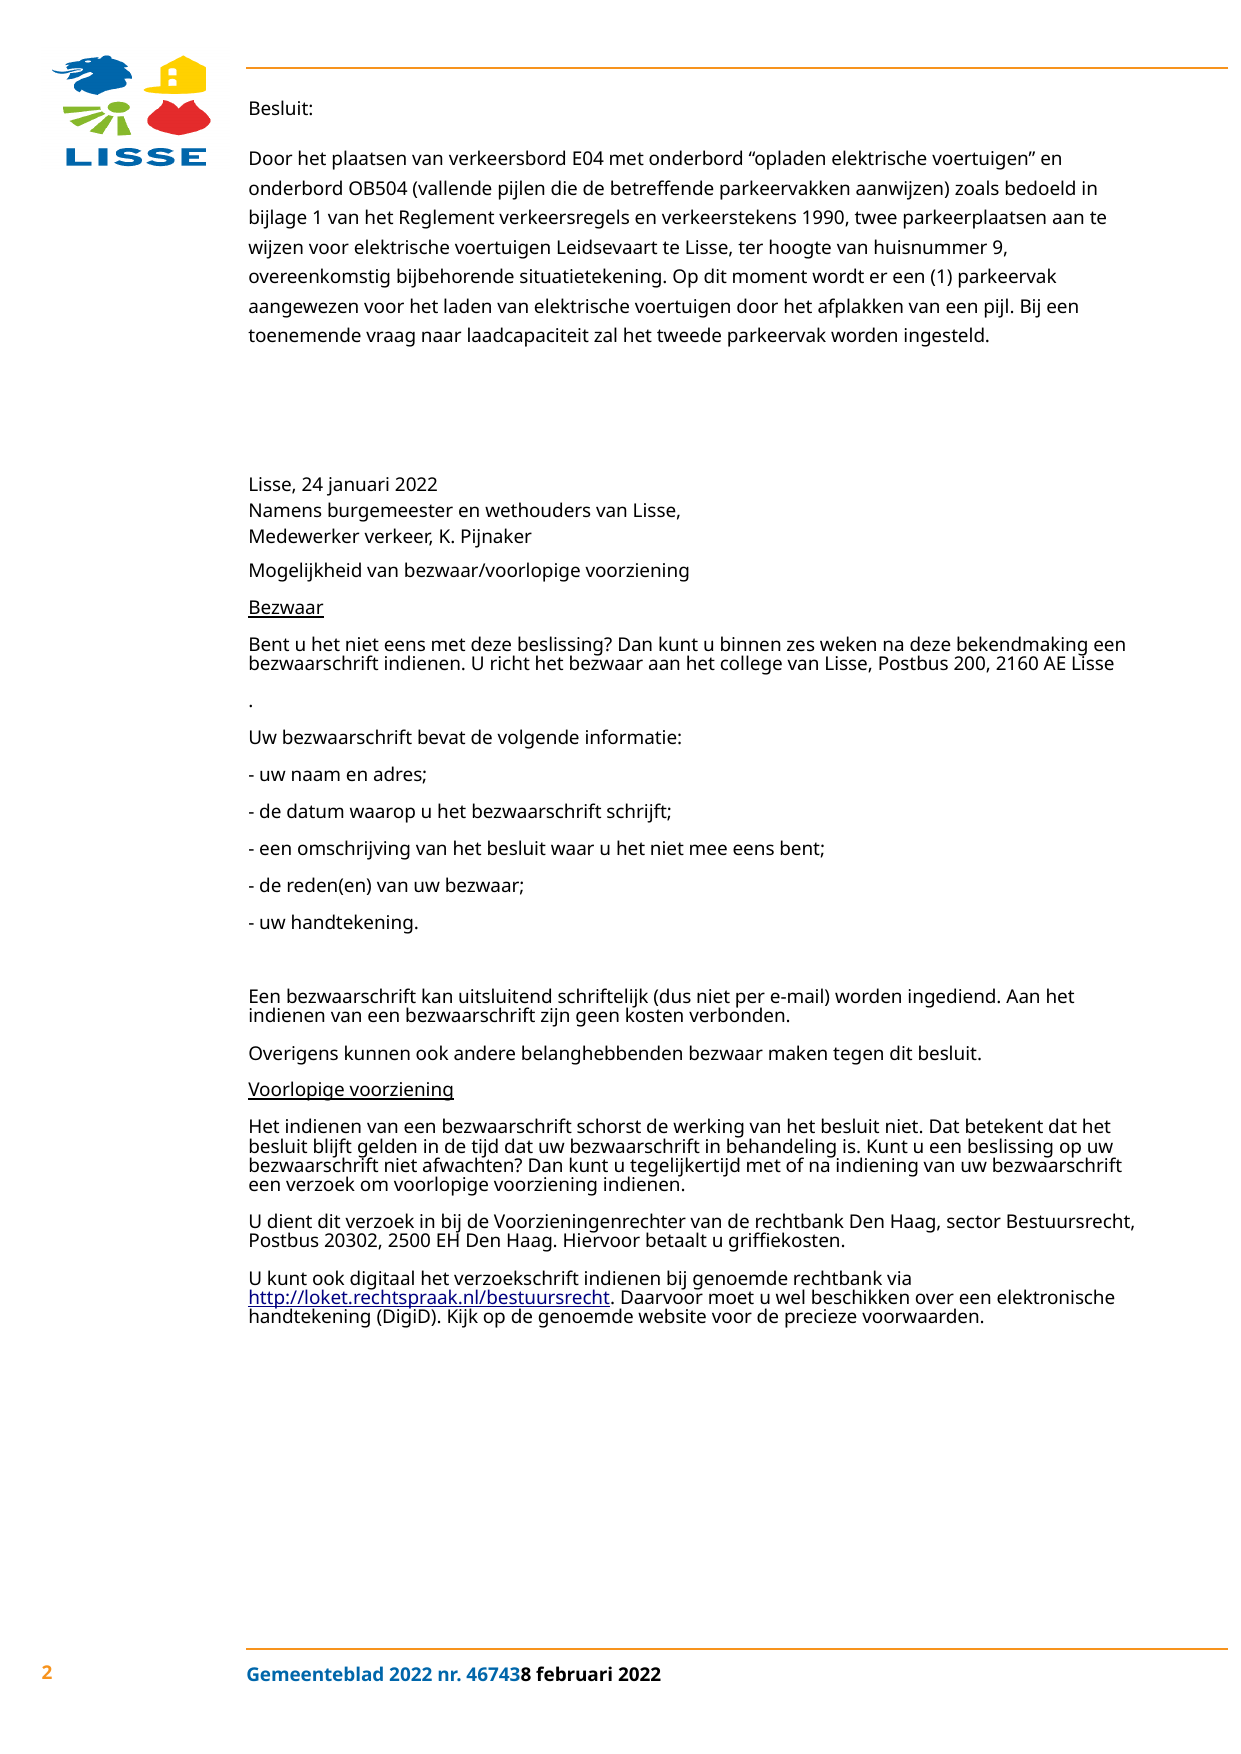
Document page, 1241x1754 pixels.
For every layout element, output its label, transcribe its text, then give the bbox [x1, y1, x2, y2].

text Door het plaatsen van verkeersbord E04 met onderbord “opladen elektrische voertuigen” en onderbord OB504 (vallende pijlen die de betreffende parkeervakken aanwijzen) zoals bedoeld in bijlage 1 van het Reglement verkeersregels en verkeerstekens 1990, twee parkeerplaatsen aan te wijzen voor elektrische voertuigen Leidsevaart te Lisse, ter hoogte van huisnummer 9, overeenkomstig bijbehorende situatietekening. Op dit moment wordt er een (1) parkeervak aangewezen voor het laden van elektrische voertuigen door het afplakken van een pijl. Bij een toenemende vraag naar laadcapaciteit zal het tweede parkeervak worden ingesteld. [248, 145, 1152, 348]
text Lisse, 24 januari 2022 [248, 471, 1152, 497]
text Het indienen van een bezwaarschrift schorst de werking van het besluit niet. Dat betekent dat het besluit blijft gelden in de tijd dat uw bezwaarschrift in behandeling is. Kunt u een beslissing op uw bezwaarschrift niet afwachten? Dan kunt u tegelijkertijd met of na indiening van uw bezwaarschrift een verzoek om voorlopige voorziening indienen. [248, 1118, 1152, 1196]
text Een bezwaarschrift kan uitsluitend schriftelijk (dus niet per e-mail) worden ingediend. Aan het indienen van een bezwaarschrift zijn geen kosten verbonden. [248, 988, 1152, 1027]
text Bezwaar [248, 599, 1152, 618]
text Besluit: [248, 95, 1152, 121]
text - uw naam en adres; [248, 766, 1152, 786]
text - de datum waarop u het bezwaarschrift schrijft; [248, 803, 1152, 823]
text Mogelijkheid van bezwaar/voorlopige voorziening [248, 562, 1152, 581]
text U dient dit verzoek in bij de Voorzieningenrechter van de rechtbank Den Haag, sector Bestuursrecht, Postbus 20302, 2500 EH Den Haag. Hiervoor betaalt u griffiekosten. [248, 1213, 1152, 1252]
text Namens burgemeester en wethouders van Lisse, [248, 497, 1152, 523]
text - de reden(en) van uw bezwaar; [248, 877, 1152, 897]
text Uw bezwaarschrift bevat de volgende informatie: [248, 729, 1152, 749]
text - uw handtekening. [248, 914, 1152, 933]
text Voorlopige voorziening [248, 1081, 1152, 1101]
text . [248, 692, 1152, 712]
text Overigens kunnen ook andere belanghebbenden bezwaar maken tegen dit besluit. [248, 1044, 1152, 1064]
text - een omschrijving van het besluit waar u het niet mee eens bent; [248, 840, 1152, 859]
text Bent u het niet eens met deze beslissing? Dan kunt u binnen zes weken na deze bekendmaking een bezwaarschrift indienen. U richt het bezwaar aan het college van Lisse, Postbus 200, 2160 AE Lisse [248, 636, 1152, 675]
text Medewerker verkeer, K. Pijnaker [248, 523, 1152, 548]
text U kunt ook digitaal het verzoekschrift indienen bij genoemde rechtbank via http://loket.rechtspraak.nl/bestuursrecht. Daarvoor moet u wel beschikken over een elektronische handtekening (DigiD). Kijk op de genoemde website voor de precieze voorwaarden. [248, 1269, 1152, 1327]
picture [41, 47, 231, 172]
